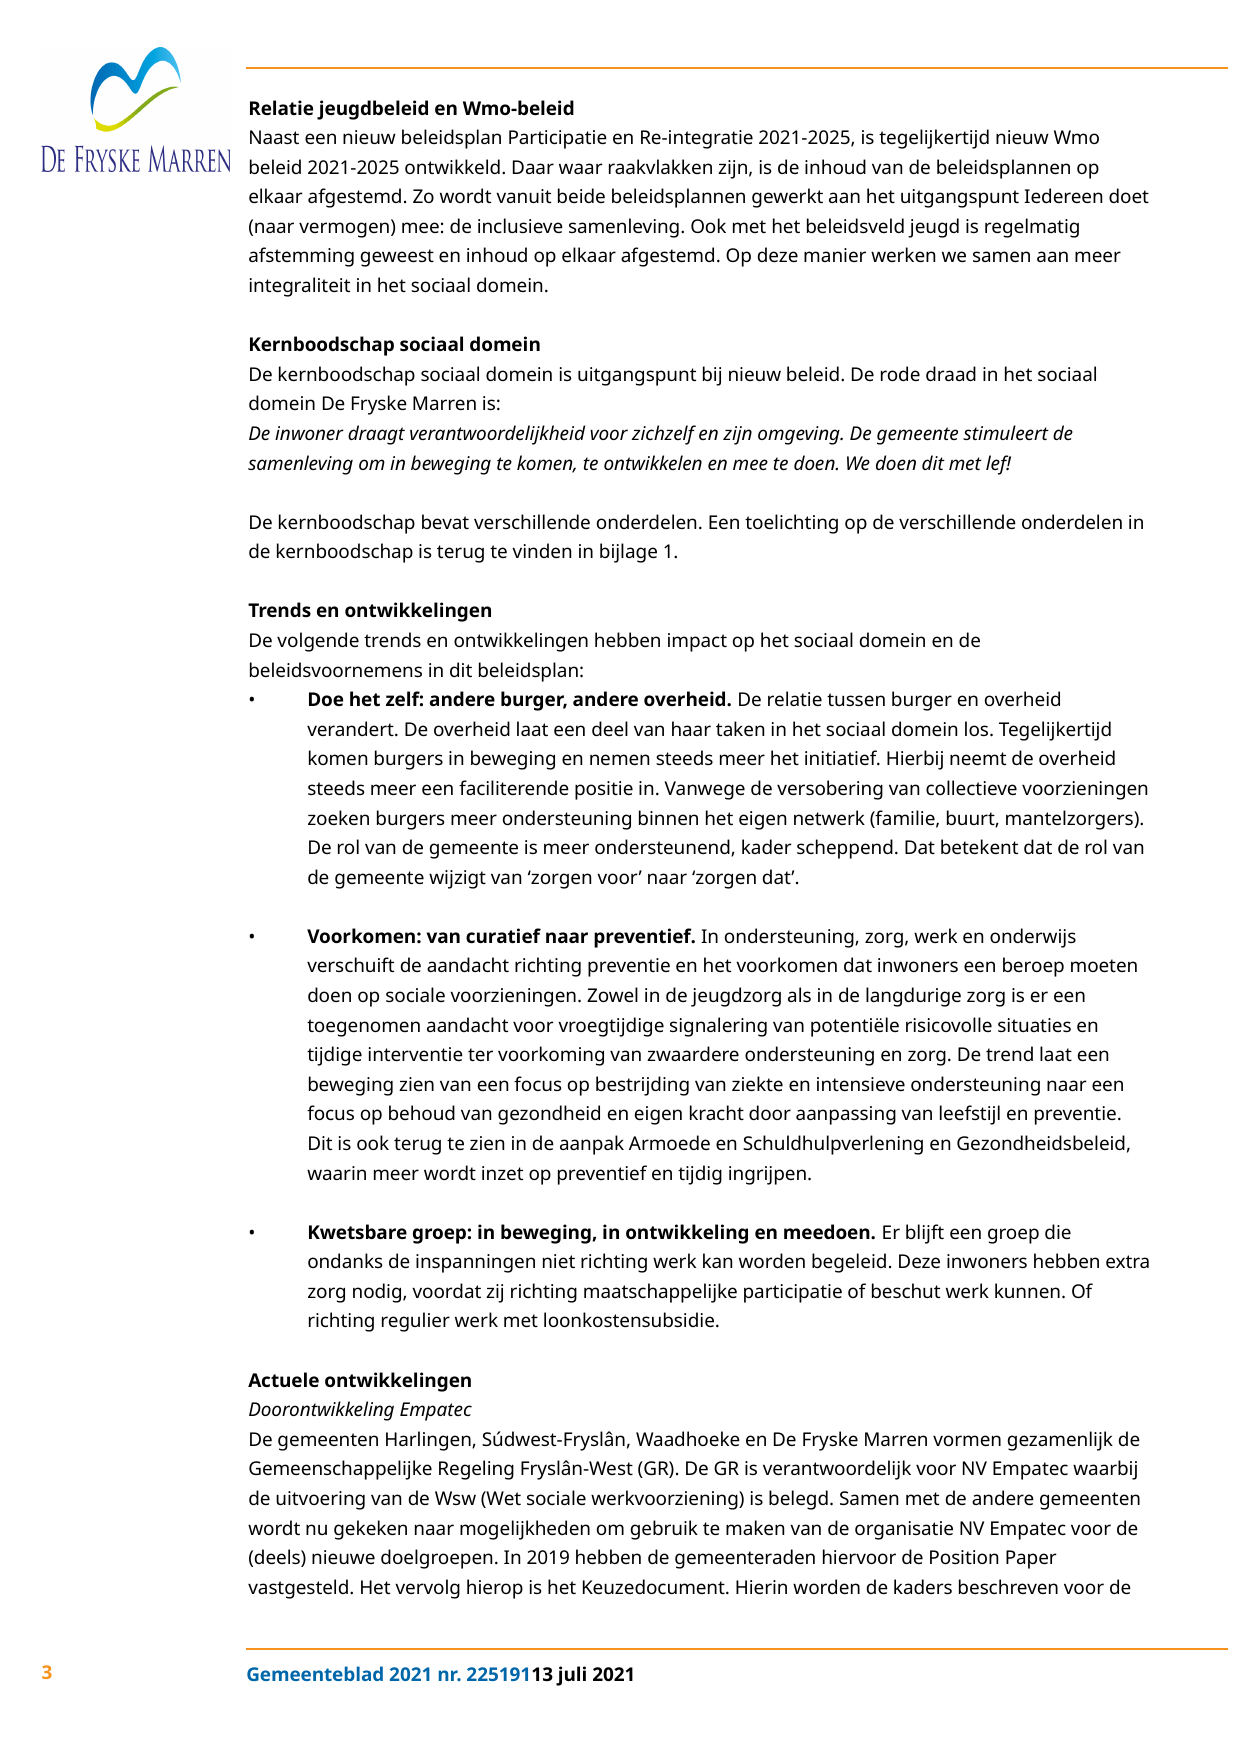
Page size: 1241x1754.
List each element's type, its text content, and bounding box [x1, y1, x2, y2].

text De volgende trends en ontwikkelingen hebben impact op het sociaal domein en de beleidsvoornemens in dit beleidsplan: [248, 627, 1152, 683]
list Doe het zelf: andere burger, andere overheid. De relatie tussen burger en overheid verandert. De overheid laat een deel van haar taken in het sociaal domein los. Tegelijkertijd komen burgers in beweging en nemen steeds meer het initiatief. Hierbij neemt de overheid steeds meer een faciliterende positie in. Vanwege de versobering van collectieve voorzieningen zoeken burgers meer ondersteuning binnen het eigen netwerk (familie, buurt, mantelzorgers). De rol van de gemeente is meer ondersteunend, kader scheppend. Dat betekent dat de rol van de gemeente wijzigt van ‘zorgen voor’ naar ‘zorgen dat’. [248, 686, 1152, 890]
list Kwetsbare groep: in beweging, in ontwikkeling en meedoen. Er blijft een groep die ondanks de inspanningen niet richting werk kan worden begeleid. Deze inwoners hebben extra zorg nodig, voordat zij richting maatschappelijke participatie of beschut werk kunnen. Of richting regulier werk met loonkostensubsidie. [248, 1219, 1152, 1333]
list Voorkomen: van curatief naar preventief. In ondersteuning, zorg, werk en onderwijs verschuift de aandacht richting preventie en het voorkomen dat inwoners een beroep moeten doen op sociale voorzieningen. Zowel in de jeugdzorg als in de langdurige zorg is er een toegenomen aandacht voor vroegtijdige signalering van potentiële risicovolle situaties en tijdige interventie ter voorkoming van zwaardere ondersteuning en zorg. De trend laat een beweging zien van een focus op bestrijding van ziekte en intensieve ondersteuning naar een focus op behoud van gezondheid en eigen kracht door aanpassing van leefstijl en preventie. Dit is ook terug te zien in de aanpak Armoede en Schuldhulpverlening en Gezondheidsbeleid, waarin meer wordt inzet op preventief en tijdig ingrijpen. [248, 923, 1152, 1186]
text De inwoner draagt verantwoordelijkheid voor zichzelf en zijn omgeving. De gemeente stimuleert de samenleving om in beweging te komen, te ontwikkelen en mee te doen. We doen dit met lef! [248, 420, 1152, 476]
text Doorontwikkeling Empatec [248, 1396, 1152, 1422]
text De gemeenten Harlingen, Súdwest-Fryslân, Waadhoeke en De Fryske Marren vormen gezamenlijk de Gemeenschappelijke Regeling Fryslân-West (GR). De GR is verantwoordelijk voor NV Empatec waarbij de uitvoering van de Wsw (Wet sociale werkvoorziening) is belegd. Samen met de andere gemeenten wordt nu gekeken naar mogelijkheden om gebruik te maken van de organisatie NV Empatec voor de (deels) nieuwe doelgroepen. In 2019 hebben de gemeenteraden hiervoor de Position Paper vastgesteld. Het vervolg hierop is het Keuzedocument. Hierin worden de kaders beschreven voor de [248, 1426, 1152, 1600]
text Actuele ontwikkelingen [248, 1367, 1152, 1393]
text Relatie jeugdbeleid en Wmo-beleid [248, 95, 1152, 121]
text Naast een nieuw beleidsplan Participatie en Re-integratie 2021-2025, is tegelijkertijd nieuw Wmo beleid 2021-2025 ontwikkeld. Daar waar raakvlakken zijn, is de inhoud van de beleidsplannen op elkaar afgestemd. Zo wordt vanuit beide beleidsplannen gewerkt aan het uitgangspunt Iedereen doet (naar vermogen) mee: de inclusieve samenleving. Ook met het beleidsveld jeugd is regelmatig afstemming geweest en inhoud op elkaar afgestemd. Op deze manier werken we samen aan meer integraliteit in het sociaal domein. [248, 124, 1152, 298]
picture [41, 47, 231, 172]
text Kernboodschap sociaal domein [248, 331, 1152, 357]
text De kernboodschap bevat verschillende onderdelen. Een toelichting op de verschillende onderdelen in de kernboodschap is terug te vinden in bijlage 1. [248, 509, 1152, 564]
text Trends en ontwikkelingen [248, 598, 1152, 623]
text De kernboodschap sociaal domein is uitgangspunt bij nieuw beleid. De rode draad in het sociaal domein De Fryske Marren is: [248, 361, 1152, 416]
